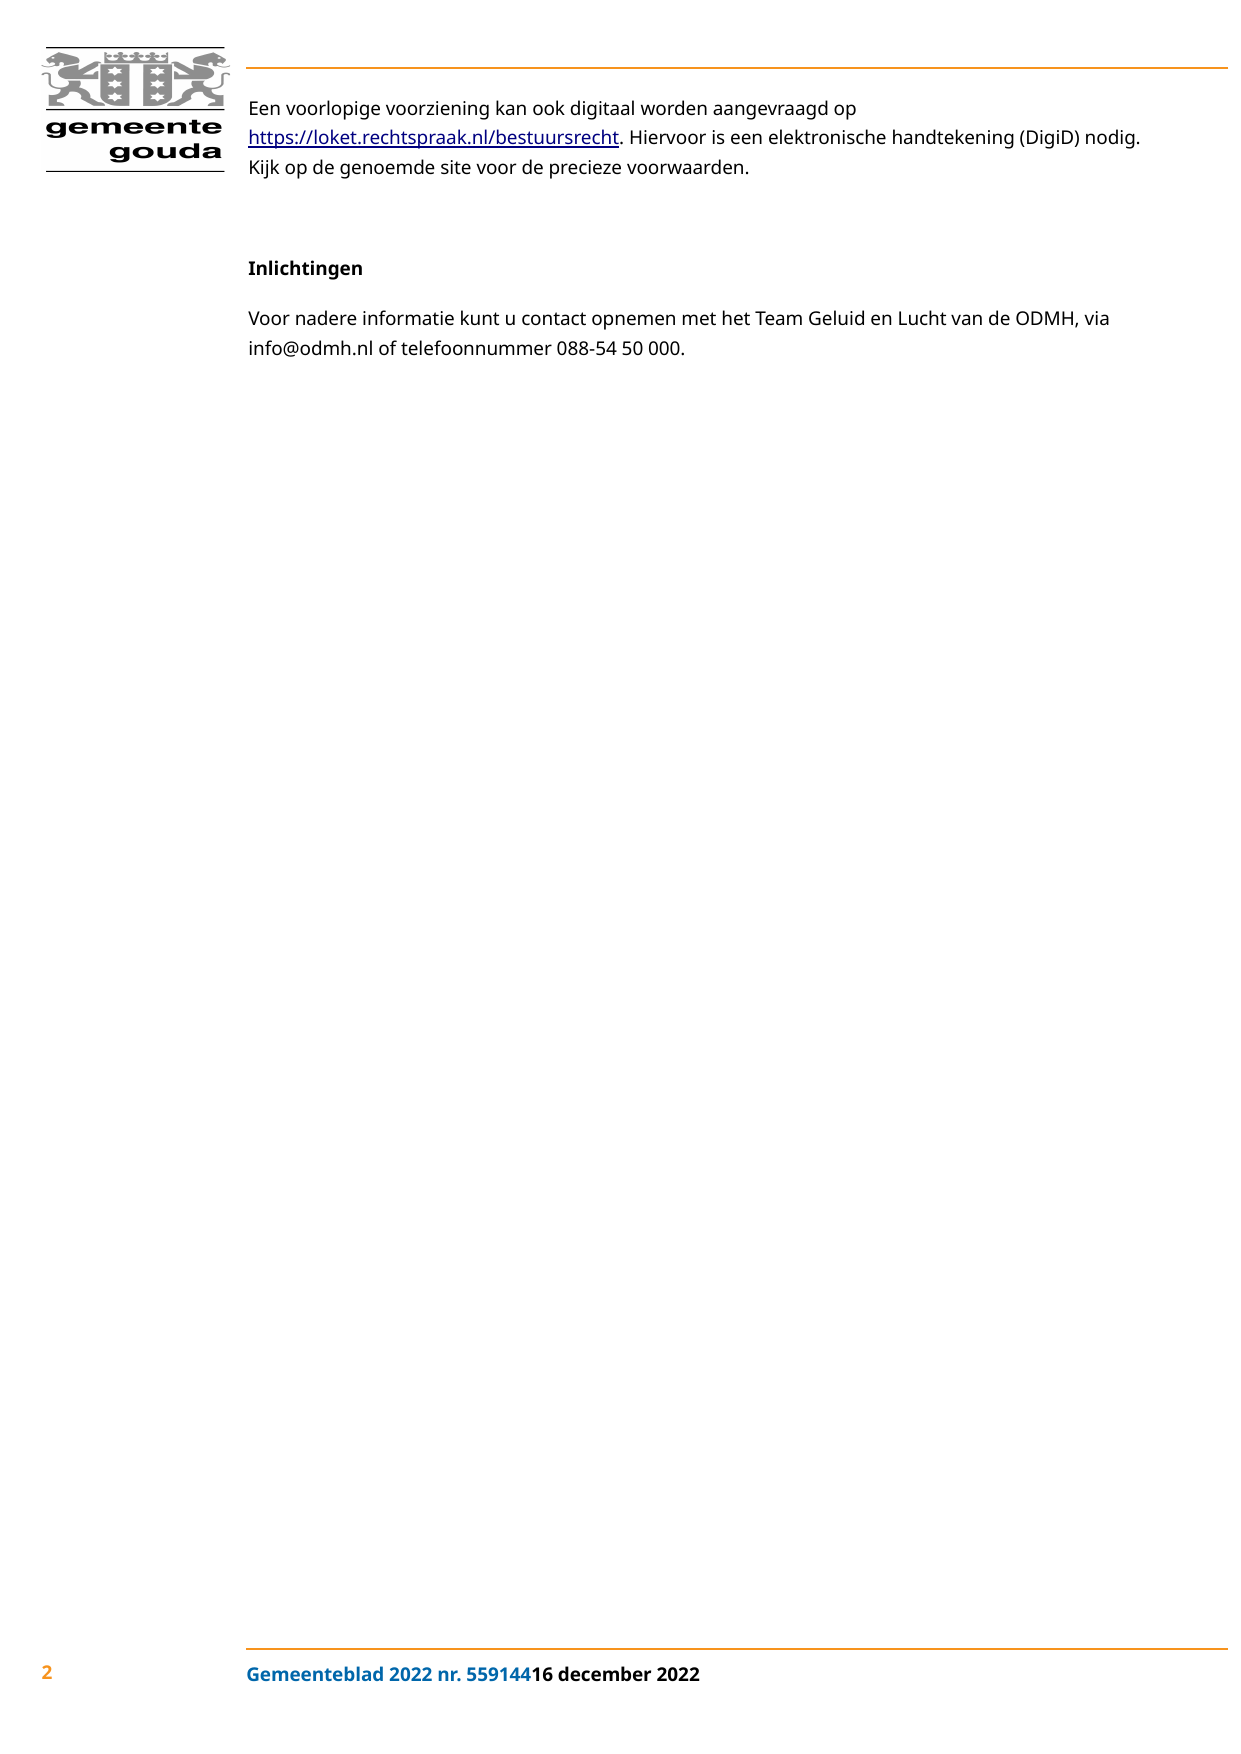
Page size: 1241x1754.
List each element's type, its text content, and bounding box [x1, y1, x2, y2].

text Een voorlopige voorziening kan ook digitaal worden aangevraagd op https://loket.rechtspraak.nl/bestuursrecht. Hiervoor is een elektronische handtekening (DigiD) nodig. Kijk op de genoemde site voor de precieze voorwaarden. [248, 95, 1152, 180]
text Inlichtingen [248, 255, 1152, 281]
picture [41, 47, 231, 172]
text Voor nadere informatie kunt u contact opnemen met het Team Geluid en Lucht van de ODMH, via info@odmh.nl of telefoonnummer 088-54 50 000. [248, 305, 1152, 361]
